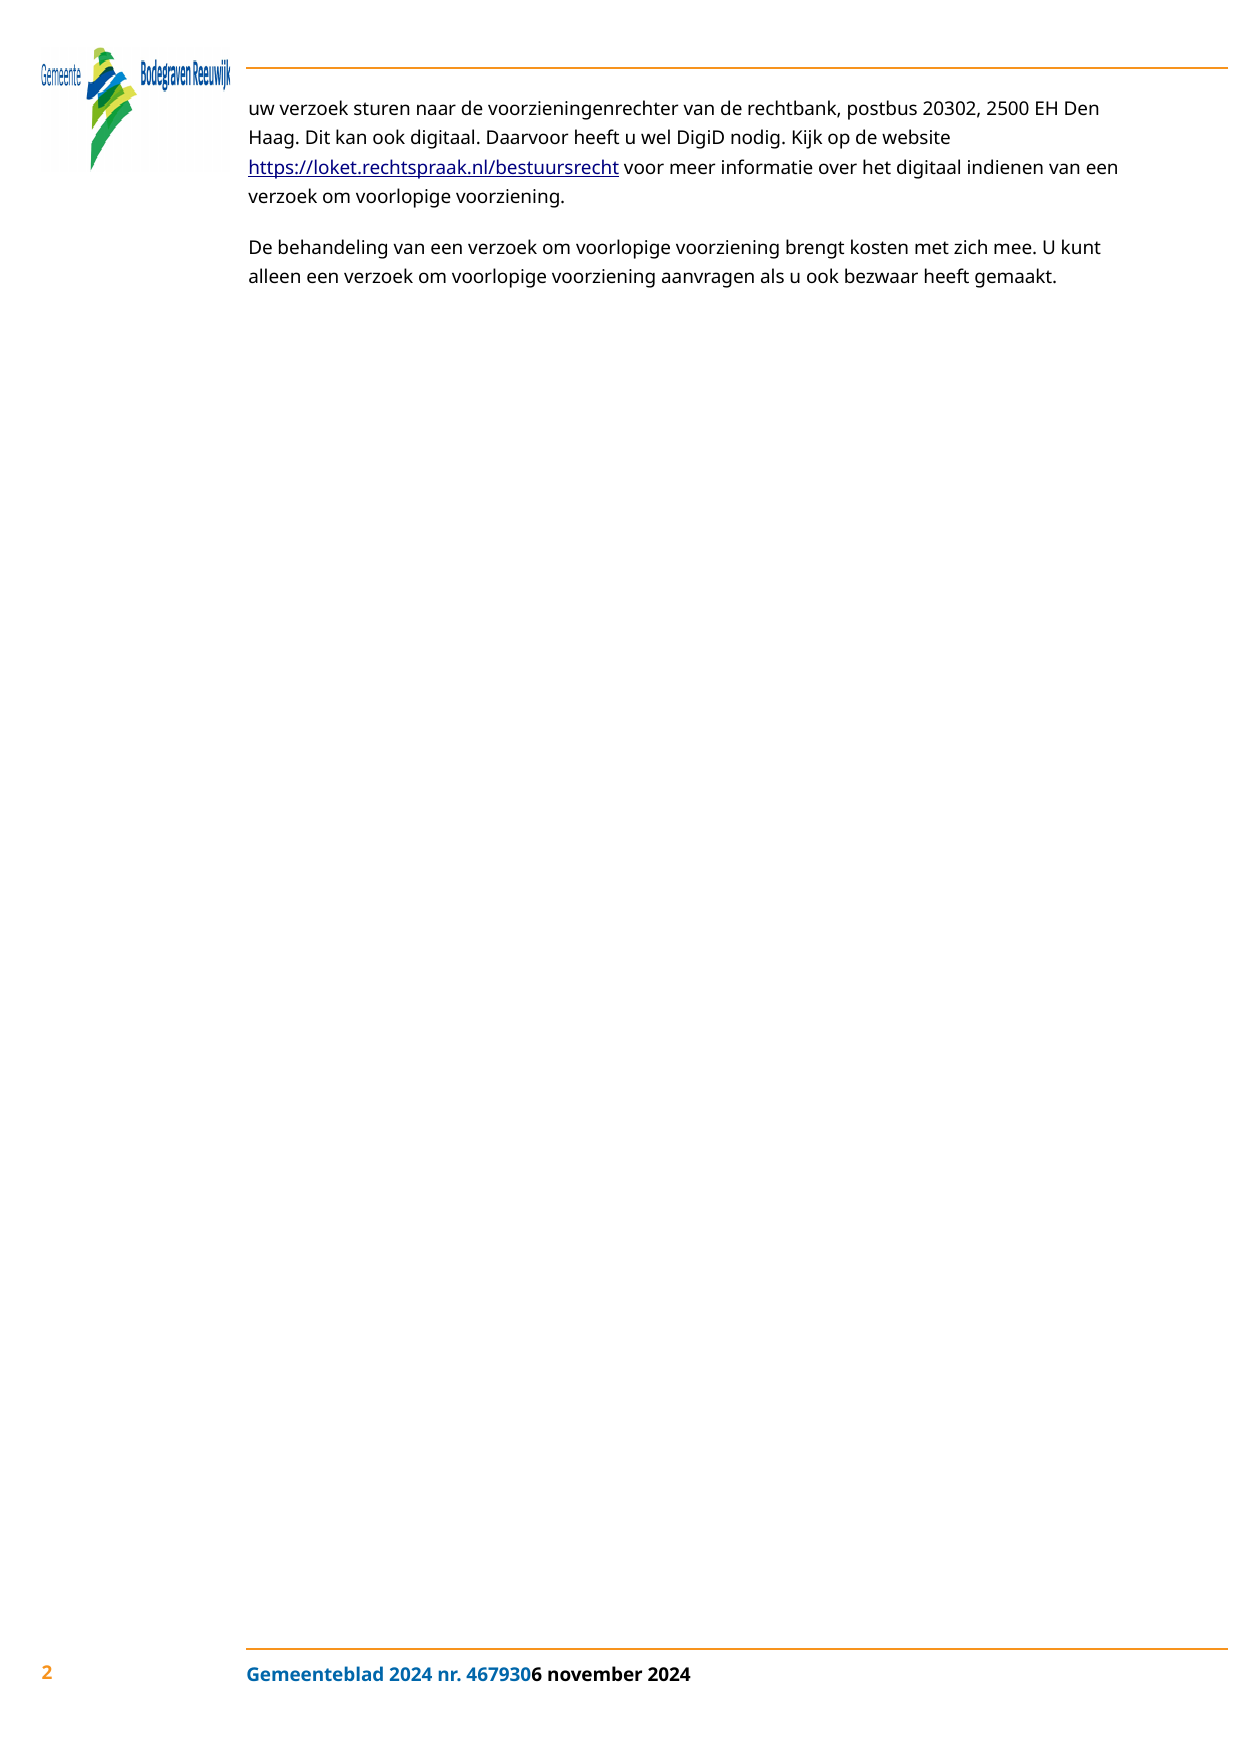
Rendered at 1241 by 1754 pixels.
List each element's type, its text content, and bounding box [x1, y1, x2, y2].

text De behandeling van een verzoek om voorlopige voorziening brengt kosten met zich mee. U kunt alleen een verzoek om voorlopige voorziening aanvragen als u ook bezwaar heeft gemaakt. [248, 234, 1152, 289]
picture [41, 47, 231, 172]
text uw verzoek sturen naar de voorzieningenrechter van de rechtbank, postbus 20302, 2500 EH Den Haag. Dit kan ook digitaal. Daarvoor heeft u wel DigiD nodig. Kijk op de website https://loket.rechtspraak.nl/bestuursrecht voor meer informatie over het digitaal indienen van een verzoek om voorlopige voorziening. [248, 95, 1152, 209]
